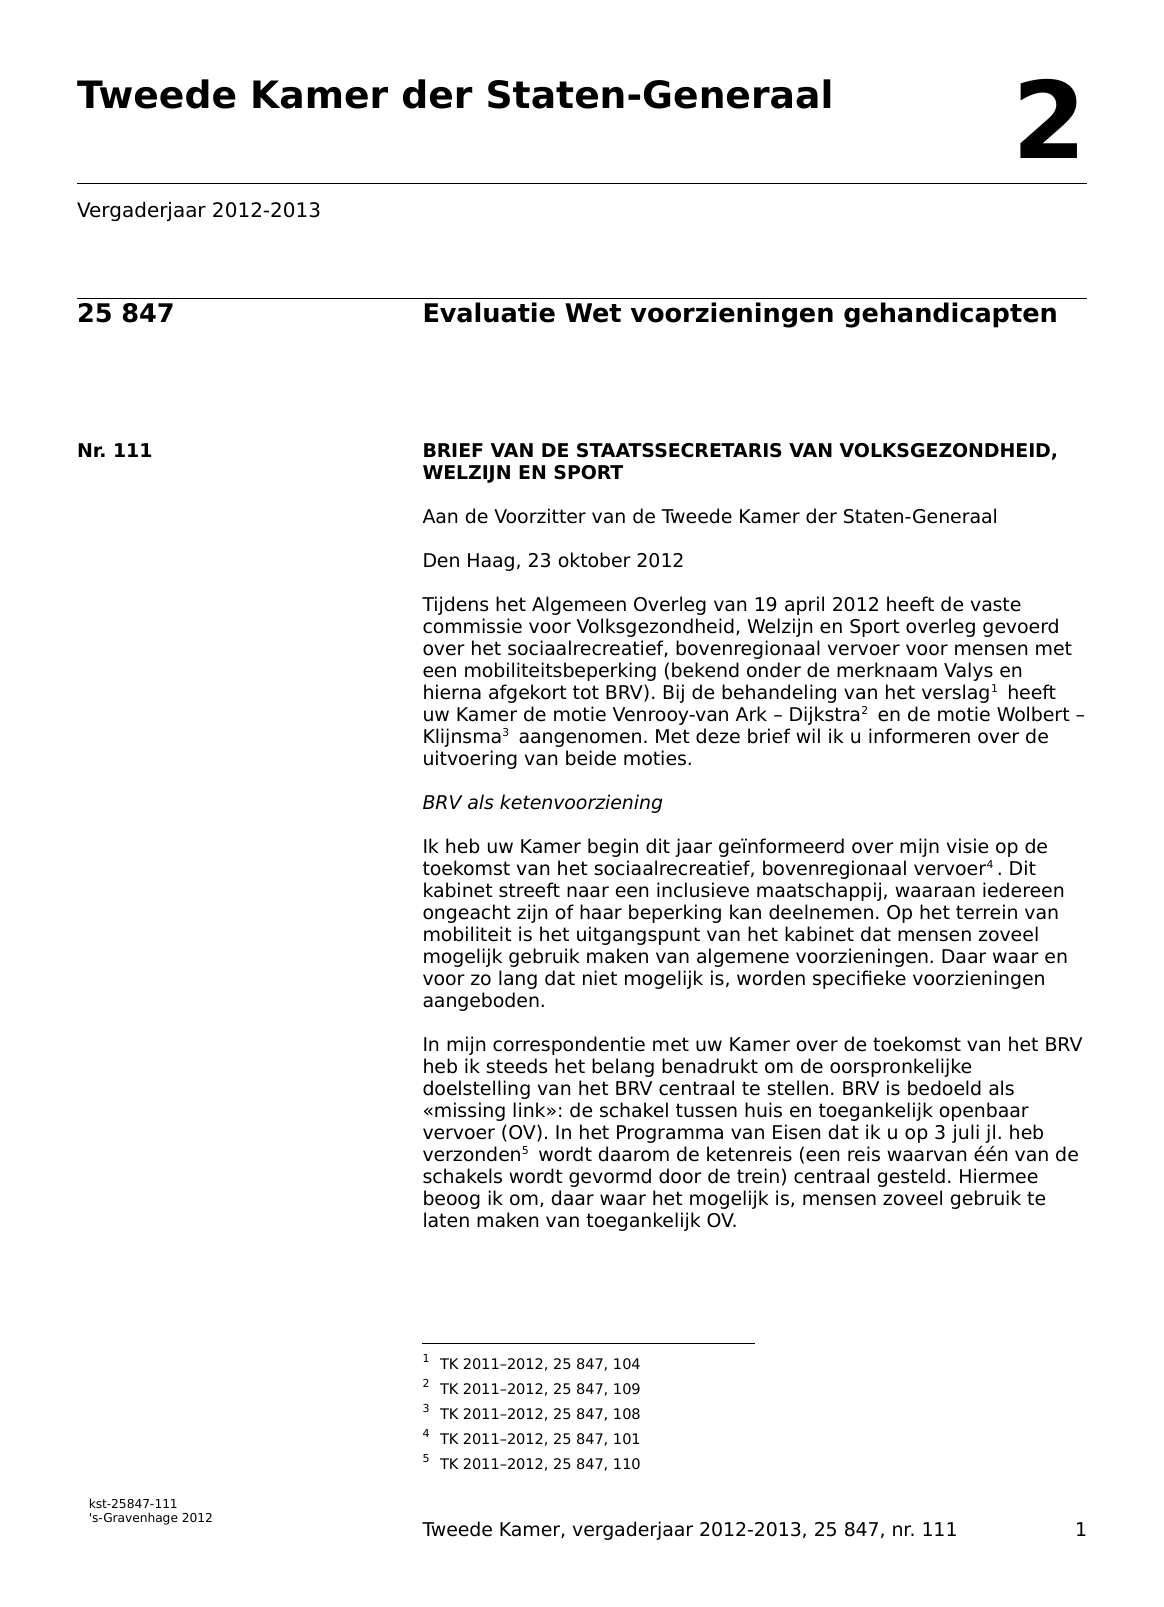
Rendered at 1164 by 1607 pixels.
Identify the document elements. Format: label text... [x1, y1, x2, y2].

subtitle Nr. 111 BRIEF VAN DE STAATSSECRETARIS VAN VOLKSGEZONDHEID, WELZIJN EN SPORT [77, 440, 1087, 484]
subtitle BRV als ketenvoorziening [422, 792, 1087, 814]
table_header 2 [886, 59, 1087, 183]
text Aan de Voorzitter van de Tweede Kamer der Staten-Generaal [422, 506, 1087, 528]
text TK 2011–2012, 25 847, 108 [422, 1402, 1087, 1424]
text TK 2011–2012, 25 847, 110 [422, 1452, 1087, 1474]
text Ik heb uw Kamer begin dit jaar geïnformeerd over mijn visie op de toekomst van het sociaalrecreatief, bovenregionaal vervoer. Dit kabinet streeft naar een inclusieve maatschappij, waaraan iedereen ongeacht zijn of haar beperking kan deelnemen. Op het terrein van mobiliteit is het uitgangspunt van het kabinet dat mensen zoveel mogelijk gebruik maken van algemene voorzieningen. Daar waar en voor zo lang dat niet mogelijk is, worden specifieke voorzieningen aangeboden. [422, 836, 1087, 1012]
text Den Haag, 23 oktober 2012 [422, 550, 1087, 572]
text TK 2011–2012, 25 847, 101 [422, 1427, 1087, 1449]
table_cell Vergaderjaar 2012-2013 [77, 184, 1087, 298]
text In mijn correspondentie met uw Kamer over de toekomst van het BRV heb ik steeds het belang benadrukt om de oorspronkelijke doelstelling van het BRV centraal te stellen. BRV is bedoeld als «missing link»: de schakel tussen huis en toegankelijk openbaar vervoer (OV). In het Programma van Eisen dat ik u op 3 juli jl. heb verzonden wordt daarom de ketenreis (een reis waarvan één van de schakels wordt gevormd door de trein) centraal gesteld. Hiermee beoog ik om, daar waar het mogelijk is, mensen zoveel gebruik te laten maken van toegankelijk OV. [422, 1034, 1087, 1232]
table_header Tweede Kamer der Staten-Generaal [77, 59, 886, 183]
text 's-Gravenhage 2012 [88, 1511, 323, 1525]
text Tijdens het Algemeen Overleg van 19 april 2012 heeft de vaste commissie voor Volksgezondheid, Welzijn en Sport overleg gevoerd over het sociaalrecreatief, bovenregionaal vervoer voor mensen met een mobiliteitsbeperking (bekend onder de merknaam Valys en hierna afgekort tot BRV). Bij de behandeling van het verslag heeft uw Kamer de motie Venrooy-van Ark – Dijkstra en de motie Wolbert – Klijnsma aangenomen. Met deze brief wil ik u informeren over de uitvoering van beide moties. [422, 594, 1087, 770]
text kst-25847-111 [88, 1497, 323, 1511]
subtitle 25 847 Evaluatie Wet voorzieningen gehandicapten [77, 299, 1087, 329]
text TK 2011–2012, 25 847, 104 [422, 1352, 1087, 1374]
text TK 2011–2012, 25 847, 109 [422, 1377, 1087, 1399]
